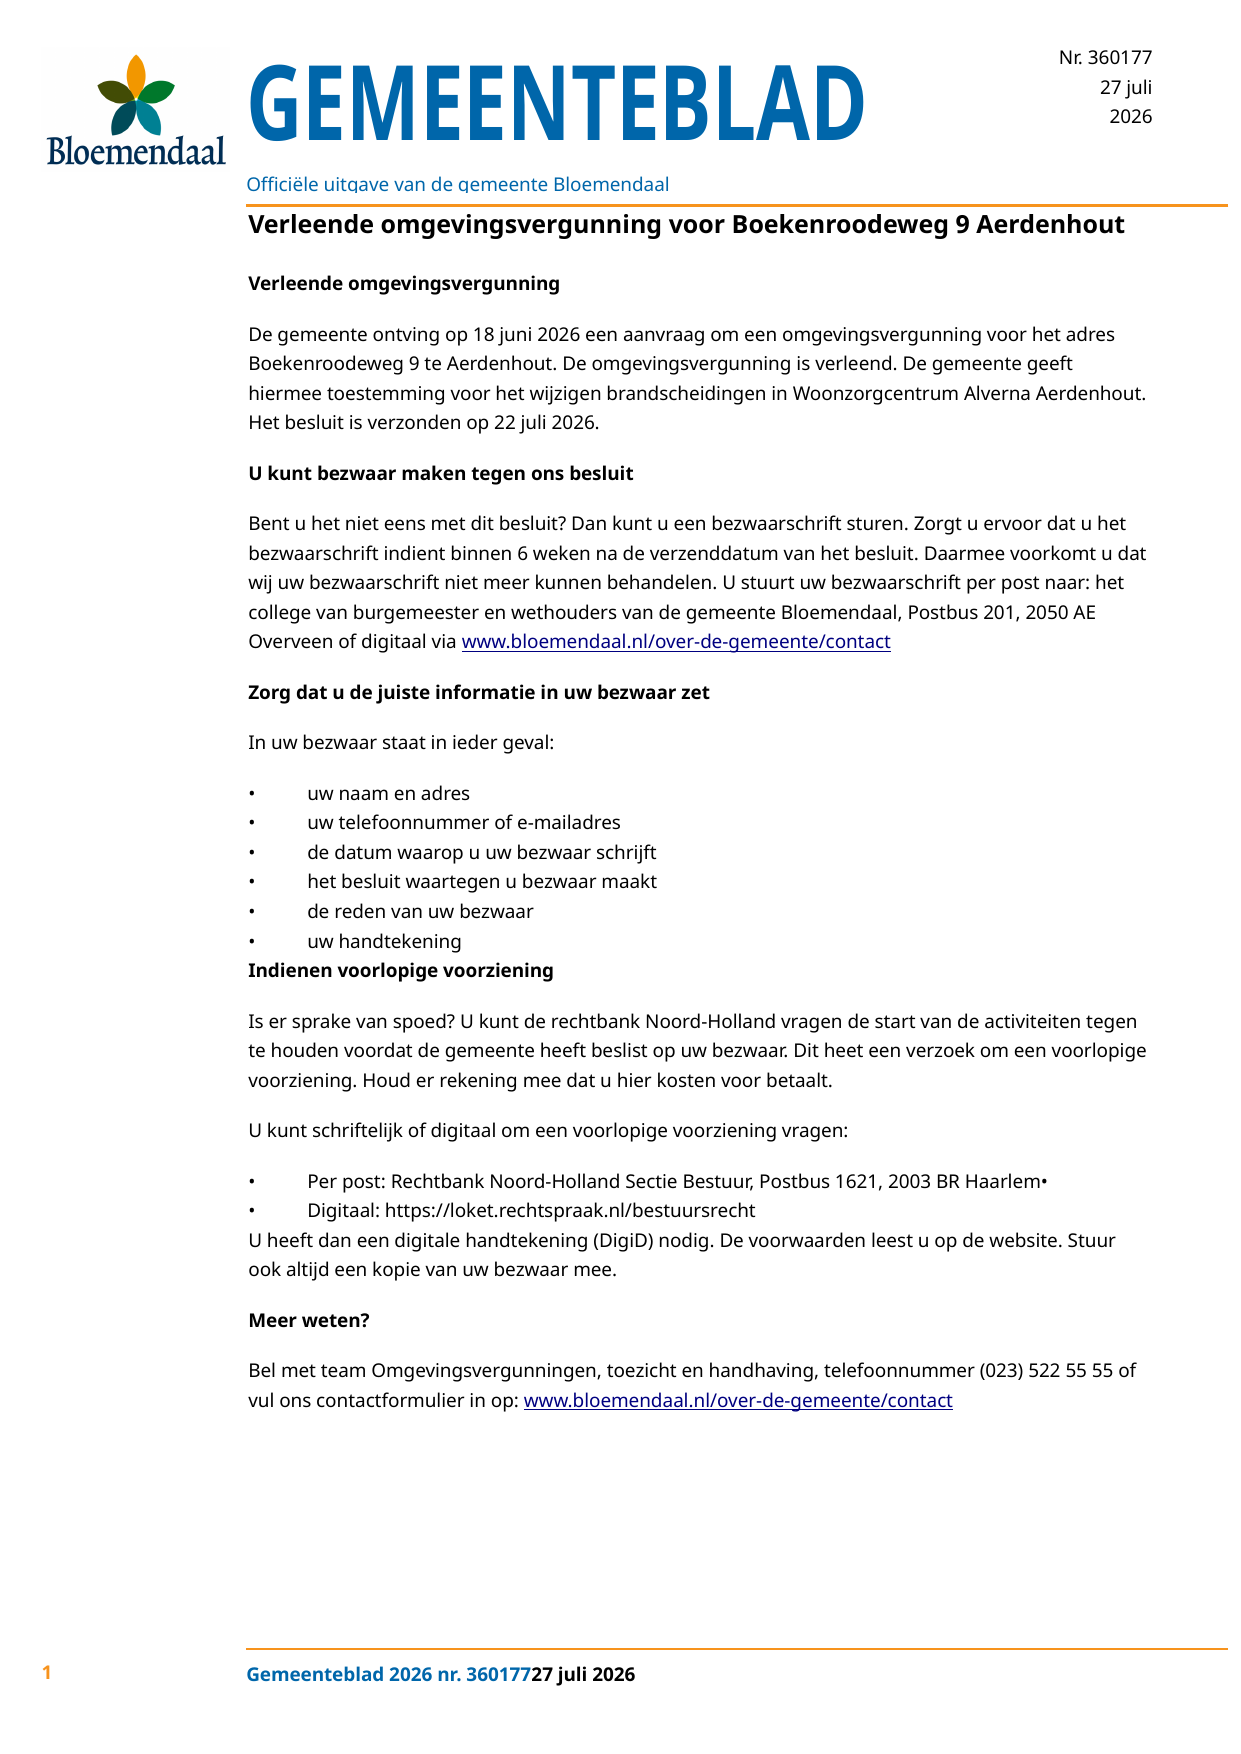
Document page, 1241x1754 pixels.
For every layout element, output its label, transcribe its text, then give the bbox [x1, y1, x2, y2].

text Bel met team Omgevingsvergunningen, toezicht en handhaving, telefoonnummer (023) 522 55 55 of vul ons contactformulier in op: www.bloemendaal.nl/over-de-gemeente/contact [248, 1357, 1152, 1413]
list de reden van uw bezwaar [248, 898, 1152, 924]
text U kunt schriftelijk of digitaal om een voorlopige voorziening vragen: [248, 1117, 1152, 1143]
list uw naam en adres [248, 780, 1152, 806]
picture [41, 47, 231, 172]
text Bent u het niet eens met dit besluit? Dan kunt u een bezwaarschrift sturen. Zorgt u ervoor dat u het bezwaarschrift indient binnen 6 weken na de verzenddatum van het besluit. Daarmee voorkomt u dat wij uw bezwaarschrift niet meer kunnen behandelen. U stuurt uw bezwaarschrift per post naar: het college van burgemeester en wethouders van de gemeente Bloemendaal, Postbus 201, 2050 AE Overveen of digitaal via www.bloemendaal.nl/over-de-gemeente/contact [248, 510, 1152, 654]
list uw handtekening [248, 928, 1152, 953]
text U kunt bezwaar maken tegen ons besluit [248, 460, 1152, 486]
text In uw bezwaar staat in ieder geval: [248, 729, 1152, 755]
text Verleende omgevingsvergunning [248, 270, 1152, 296]
text Indienen voorlopige voorziening [248, 957, 1152, 983]
text Verleende omgevingsvergunning voor Boekenroodeweg 9 Aerdenhout [248, 207, 1152, 241]
list de datum waarop u uw bezwaar schrijft [248, 839, 1152, 865]
text Zorg dat u de juiste informatie in uw bezwaar zet [248, 679, 1152, 705]
list Per post: Rechtbank Noord-Holland Sectie Bestuur, Postbus 1621, 2003 BR Haarlem• [248, 1168, 1152, 1193]
list Digitaal: https://loket.rechtspraak.nl/bestuursrecht [248, 1197, 1152, 1223]
text De gemeente ontving op 18 juni 2026 een aanvraag om een omgevingsvergunning voor het adres Boekenroodeweg 9 te Aerdenhout. De omgevingsvergunning is verleend. De gemeente geeft hiermee toestemming voor het wijzigen brandscheidingen in Woonzorgcentrum Alverna Aerdenhout. Het besluit is verzonden op 22 juli 2026. [248, 321, 1152, 435]
text U heeft dan een digitale handtekening (DigiD) nodig. De voorwaarden leest u op de website. Stuur ook altijd een kopie van uw bezwaar mee. [248, 1227, 1152, 1282]
text Meer weten? [248, 1307, 1152, 1333]
list het besluit waartegen u bezwaar maakt [248, 869, 1152, 894]
text Is er sprake van spoed? U kunt de rechtbank Noord-Holland vragen de start van de activiteiten tegen te houden voordat de gemeente heeft beslist op uw bezwaar. Dit heet een verzoek om een voorlopige voorziening. Houd er rekening mee dat u hier kosten voor betaalt. [248, 1008, 1152, 1093]
list uw telefoonnummer of e-mailadres [248, 809, 1152, 835]
